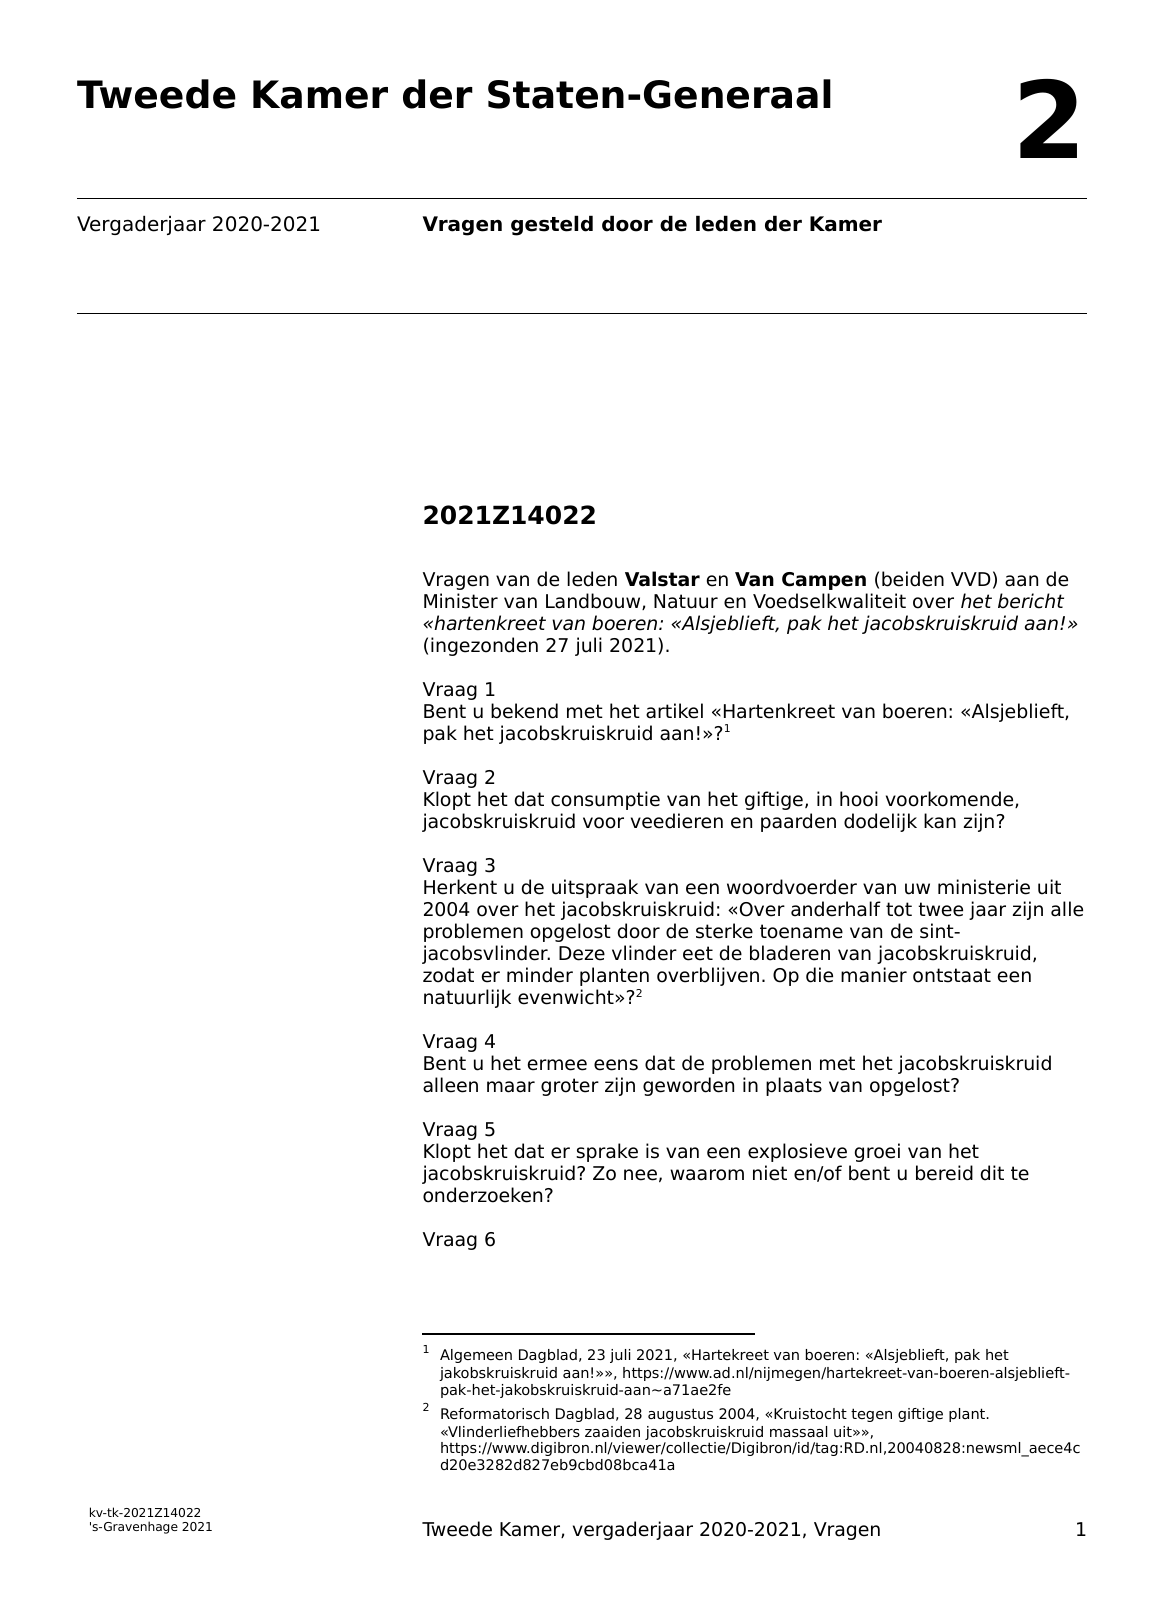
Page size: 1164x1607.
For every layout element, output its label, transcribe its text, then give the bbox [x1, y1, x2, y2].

text Reformatorisch Dagblad, 28 augustus 2004, «Kruistocht tegen giftige plant. «Vlinderliefhebbers zaaiden jacobskruiskruid massaal uit»», https://www.digibron.nl/viewer/collectie/Digibron/id/tag:RD.nl,20040828:newsml_aece4cd20e3282d827eb9cbd08bca41a [422, 1402, 1087, 1474]
text kv-tk-2021Z14022 [88, 1506, 323, 1520]
text Bent u bekend met het artikel «Hartenkreet van boeren: «Alsjeblieft, pak het jacobskruiskruid aan!»? [422, 701, 1087, 745]
text 's-Gravenhage 2021 [88, 1520, 323, 1534]
text Vraag 3 [422, 855, 1087, 877]
text Klopt het dat er sprake is van een explosieve groei van het jacobskruiskruid? Zo nee, waarom niet en/of bent u bereid dit te onderzoeken? [422, 1141, 1087, 1207]
text Vraag 2 [422, 767, 1087, 789]
text Vraag 1 [422, 679, 1087, 701]
text Vragen van de leden Valstar en Van Campen (beiden VVD) aan de Minister van Landbouw, Natuur en Voedselkwaliteit over het bericht «hartenkreet van boeren: «Alsjeblieft, pak het jacobskruiskruid aan!» (ingezonden 27 juli 2021). [422, 569, 1087, 657]
text Vraag 6 [422, 1229, 1087, 1251]
text Vraag 5 [422, 1119, 1087, 1141]
text Herkent u de uitspraak van een woordvoerder van uw ministerie uit 2004 over het jacobskruiskruid: «Over anderhalf tot twee jaar zijn alle problemen opgelost door de sterke toename van de sint-jacobsvlinder. Deze vlinder eet de bladeren van jacobskruiskruid, zodat er minder planten overblijven. Op die manier ontstaat een natuurlijk evenwicht»? [422, 877, 1087, 1009]
text Vraag 4 [422, 1031, 1087, 1053]
text Klopt het dat consumptie van het giftige, in hooi voorkomende, jacobskruiskruid voor veedieren en paarden dodelijk kan zijn? [422, 789, 1087, 833]
text Bent u het ermee eens dat de problemen met het jacobskruiskruid alleen maar groter zijn geworden in plaats van opgelost? [422, 1053, 1087, 1097]
text 2021Z14022 [422, 501, 1087, 531]
table_header 2 [886, 59, 1087, 198]
text Algemeen Dagblad, 23 juli 2021, «Hartekreet van boeren: «Alsjeblieft, pak het jakobskruiskruid aan!»», https://www.ad.nl/nijmegen/hartekreet-van-boeren-alsjeblieft-pak-het-jakobskruiskruid-aan~a71ae2fe [422, 1343, 1087, 1399]
table_cell Vragen gesteld door de leden der Kamer [422, 199, 1087, 313]
table_cell Vergaderjaar 2020-2021 [77, 199, 422, 313]
table_header Tweede Kamer der Staten-Generaal [77, 59, 886, 198]
